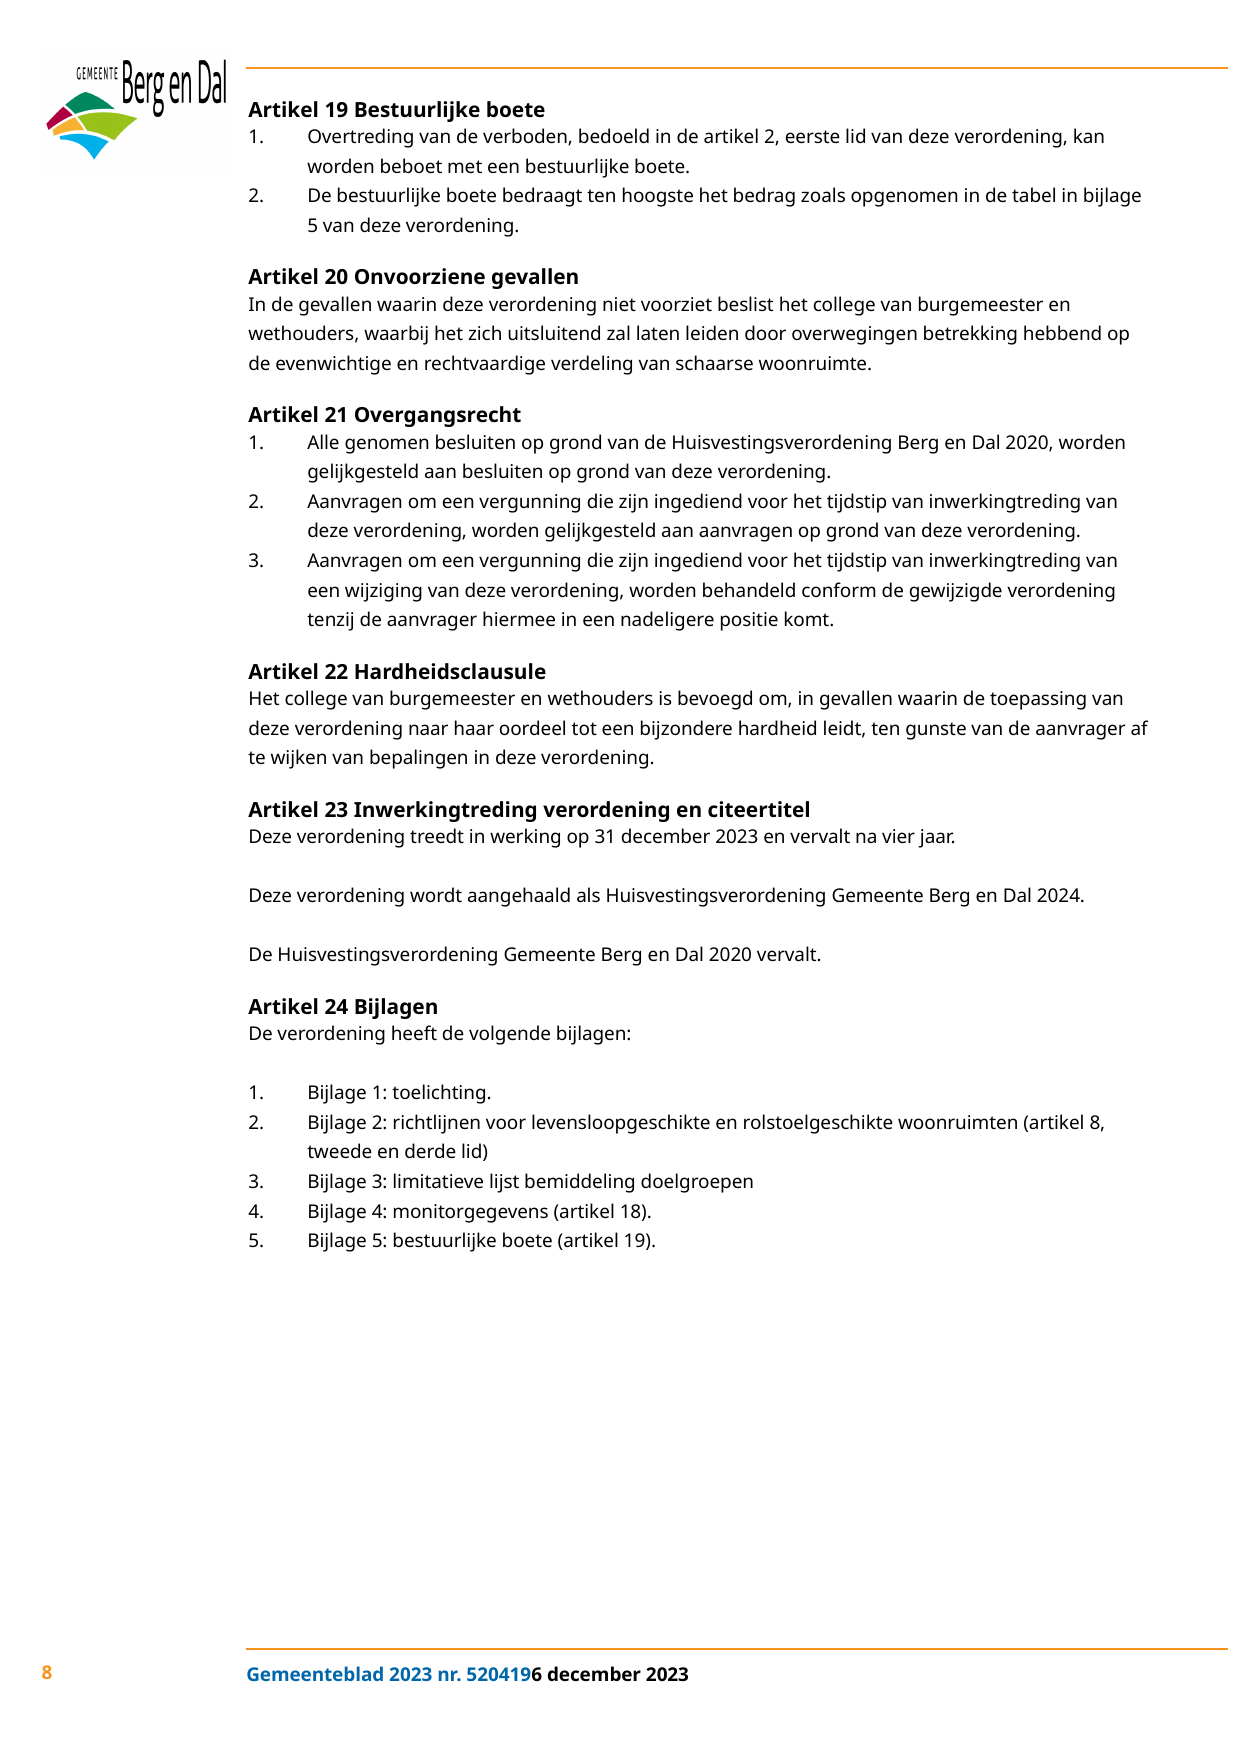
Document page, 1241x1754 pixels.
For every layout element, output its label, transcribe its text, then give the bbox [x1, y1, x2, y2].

text Deze verordening treedt in werking op 31 december 2023 en vervalt na vier jaar. [248, 823, 1152, 849]
text Artikel 20 Onvoorziene gevallen [248, 262, 1152, 291]
list Aanvragen om een vergunning die zijn ingediend voor het tijdstip van inwerkingtreding van een wijziging van deze verordening, worden behandeld conform de gewijzigde verordening tenzij de aanvrager hiermee in een nadeligere positie komt. [248, 547, 1152, 632]
text Artikel 24 Bijlagen [248, 992, 1152, 1020]
list Bijlage 3: limitatieve lijst bemiddeling doelgroepen [248, 1168, 1152, 1194]
text Het college van burgemeester en wethouders is bevoegd om, in gevallen waarin de toepassing van deze verordening naar haar oordeel tot een bijzondere hardheid leidt, ten gunste van de aanvrager af te wijken van bepalingen in deze verordening. [248, 685, 1152, 770]
text Artikel 23 Inwerkingtreding verordening en citeertitel [248, 795, 1152, 823]
picture [41, 47, 231, 172]
list Alle genomen besluiten op grond van de Huisvestingsverordening Berg en Dal 2020, worden gelijkgesteld aan besluiten op grond van deze verordening. [248, 429, 1152, 484]
list De bestuurlijke boete bedraagt ten hoogste het bedrag zoals opgenomen in de tabel in bijlage 5 van deze verordening. [248, 182, 1152, 238]
text Artikel 19 Bestuurlijke boete [248, 95, 1152, 123]
list Aanvragen om een vergunning die zijn ingediend voor het tijdstip van inwerkingtreding van deze verordening, worden gelijkgesteld aan aanvragen op grond van deze verordening. [248, 488, 1152, 543]
text Artikel 22 Hardheidsclausule [248, 657, 1152, 685]
text In de gevallen waarin deze verordening niet voorziet beslist het college van burgemeester en wethouders, waarbij het zich uitsluitend zal laten leiden door overwegingen betrekking hebbend op de evenwichtige en rechtvaardige verdeling van schaarse woonruimte. [248, 291, 1152, 376]
text Artikel 21 Overgangsrecht [248, 400, 1152, 429]
list Overtreding van de verboden, bedoeld in de artikel 2, eerste lid van deze verordening, kan worden beboet met een bestuurlijke boete. [248, 123, 1152, 178]
text Deze verordening wordt aangehaald als Huisvestingsverordening Gemeente Berg en Dal 2024. [248, 882, 1152, 908]
text De Huisvestingsverordening Gemeente Berg en Dal 2020 vervalt. [248, 942, 1152, 967]
list Bijlage 5: bestuurlijke boete (artikel 19). [248, 1227, 1152, 1253]
list Bijlage 1: toelichting. [248, 1079, 1152, 1105]
list Bijlage 4: monitorgegevens (artikel 18). [248, 1198, 1152, 1224]
text De verordening heeft de volgende bijlagen: [248, 1020, 1152, 1046]
list Bijlage 2: richtlijnen voor levensloopgeschikte en rolstoelgeschikte woonruimten (artikel 8, tweede en derde lid) [248, 1109, 1152, 1164]
